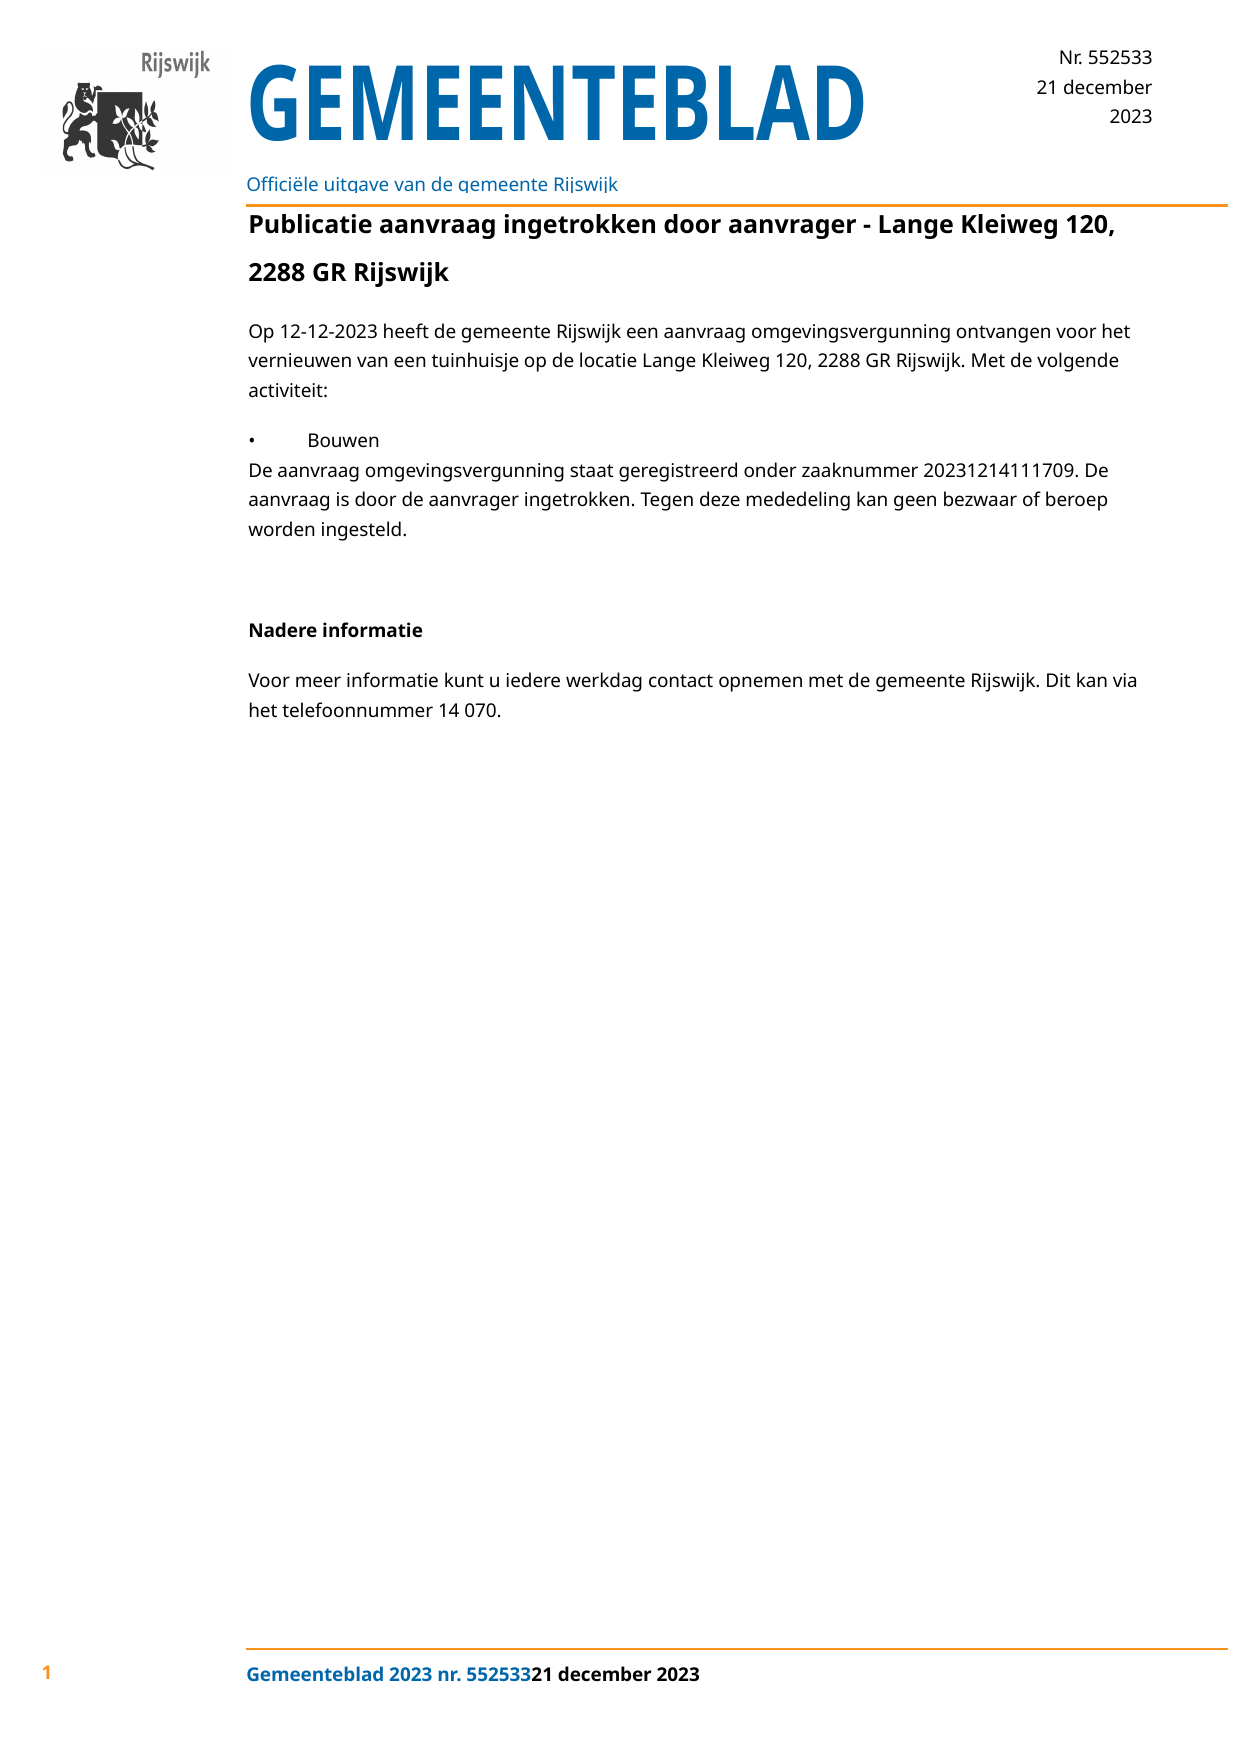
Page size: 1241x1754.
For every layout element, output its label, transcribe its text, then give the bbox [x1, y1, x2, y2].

text Voor meer informatie kunt u iedere werkdag contact opnemen met de gemeente Rijswijk. Dit kan via het telefoonnummer 14 070. [248, 667, 1152, 723]
text Nadere informatie [248, 617, 1152, 643]
picture [41, 47, 231, 172]
list Bouwen [248, 427, 1152, 453]
text Publicatie aanvraag ingetrokken door aanvrager - Lange Kleiweg 120, 2288 GR Rijswijk [248, 207, 1152, 288]
text Op 12-12-2023 heeft de gemeente Rijswijk een aanvraag omgevingsvergunning ontvangen voor het vernieuwen van een tuinhuisje op de locatie Lange Kleiweg 120, 2288 GR Rijswijk. Met de volgende activiteit: [248, 318, 1152, 403]
text De aanvraag omgevingsvergunning staat geregistreerd onder zaaknummer 20231214111709. De aanvraag is door de aanvrager ingetrokken. Tegen deze mededeling kan geen bezwaar of beroep worden ingesteld. [248, 457, 1152, 542]
